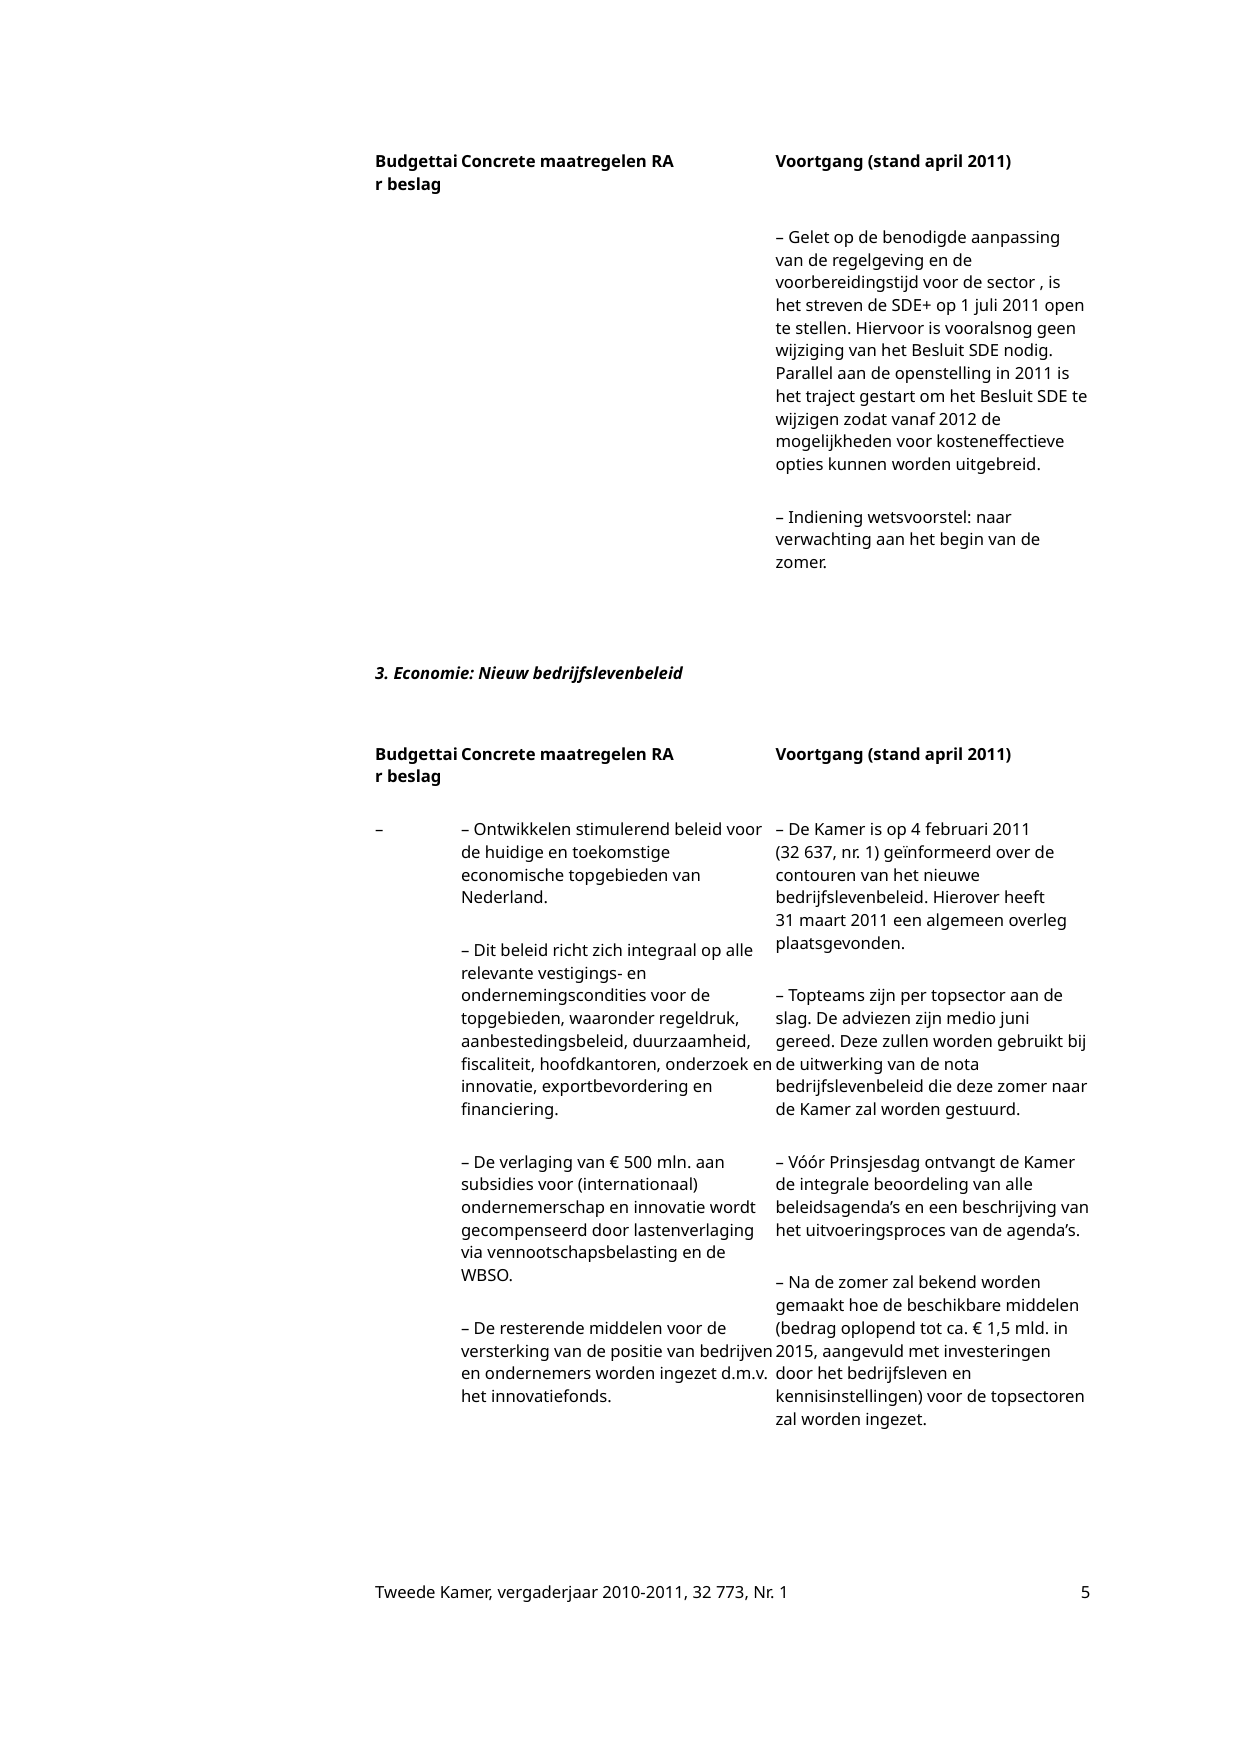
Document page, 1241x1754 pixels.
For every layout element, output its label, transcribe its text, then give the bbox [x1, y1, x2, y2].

table_header Voortgang (stand april 2011) [775, 150, 1090, 225]
table_header Budgettair beslag [375, 743, 461, 818]
table_header Budgettair beslag [375, 150, 461, 225]
table_cell [461, 225, 775, 603]
table_header Voortgang (stand april 2011) [775, 743, 1090, 818]
table_cell – Gelet op de benodigde aanpassing van de regelgeving en de voorbereidingstijd voor de sector , is het streven de SDE+ op 1 juli 2011 open te stellen. Hiervoor is vooralsnog geen wijziging van het Besluit SDE nodig. Parallel aan de openstelling in 2011 is het traject gestart om het Besluit SDE te wijzigen zodat vanaf 2012 de mogelijkheden voor kosteneffectieve opties kunnen worden uitgebreid. – Indiening wetsvoorstel: naar verwachting aan het begin van de zomer. [775, 225, 1090, 603]
table_cell – Ontwikkelen stimulerend beleid voor de huidige en toekomstige economische topgebieden van Nederland. – Dit beleid richt zich integraal op alle relevante vestigings- en ondernemingscondities voor de topgebieden, waaronder regeldruk, aanbestedingsbeleid, duurzaamheid, fiscaliteit, hoofdkantoren, onderzoek en innovatie, exportbevordering en financiering. – De verlaging van € 500 mln. aan subsidies voor (internationaal) ondernemerschap en innovatie wordt gecompenseerd door lastenverlaging via vennootschapsbelasting en de WBSO. – De resterende middelen voor de versterking van de positie van bedrijven en ondernemers worden ingezet d.m.v. het innovatiefonds. [461, 818, 775, 1460]
table_header Concrete maatregelen RA [461, 150, 775, 225]
table_cell – De Kamer is op 4 februari 2011 (32 637, nr. 1) geïnformeerd over de contouren van het nieuwe bedrijfslevenbeleid. Hierover heeft 31 maart 2011 een algemeen overleg plaatsgevonden. – Topteams zijn per topsector aan de slag. De adviezen zijn medio juni gereed. Deze zullen worden gebruikt bij de uitwerking van de nota bedrijfslevenbeleid die deze zomer naar de Kamer zal worden gestuurd. – Vóór Prinsjesdag ontvangt de Kamer de integrale beoordeling van alle beleidsagenda’s en een beschrijving van het uitvoeringsproces van de agenda’s. – Na de zomer zal bekend worden gemaakt hoe de beschikbare middelen (bedrag oplopend tot ca. € 1,5 mld. in 2015, aangevuld met investeringen door het bedrijfsleven en kennisinstellingen) voor de topsectoren zal worden ingezet. [775, 818, 1090, 1460]
table_cell – [375, 818, 461, 1460]
text 3. Economie: Nieuw bedrijfslevenbeleid [375, 662, 1090, 684]
table_cell [375, 225, 461, 603]
table_header Concrete maatregelen RA [461, 743, 775, 818]
